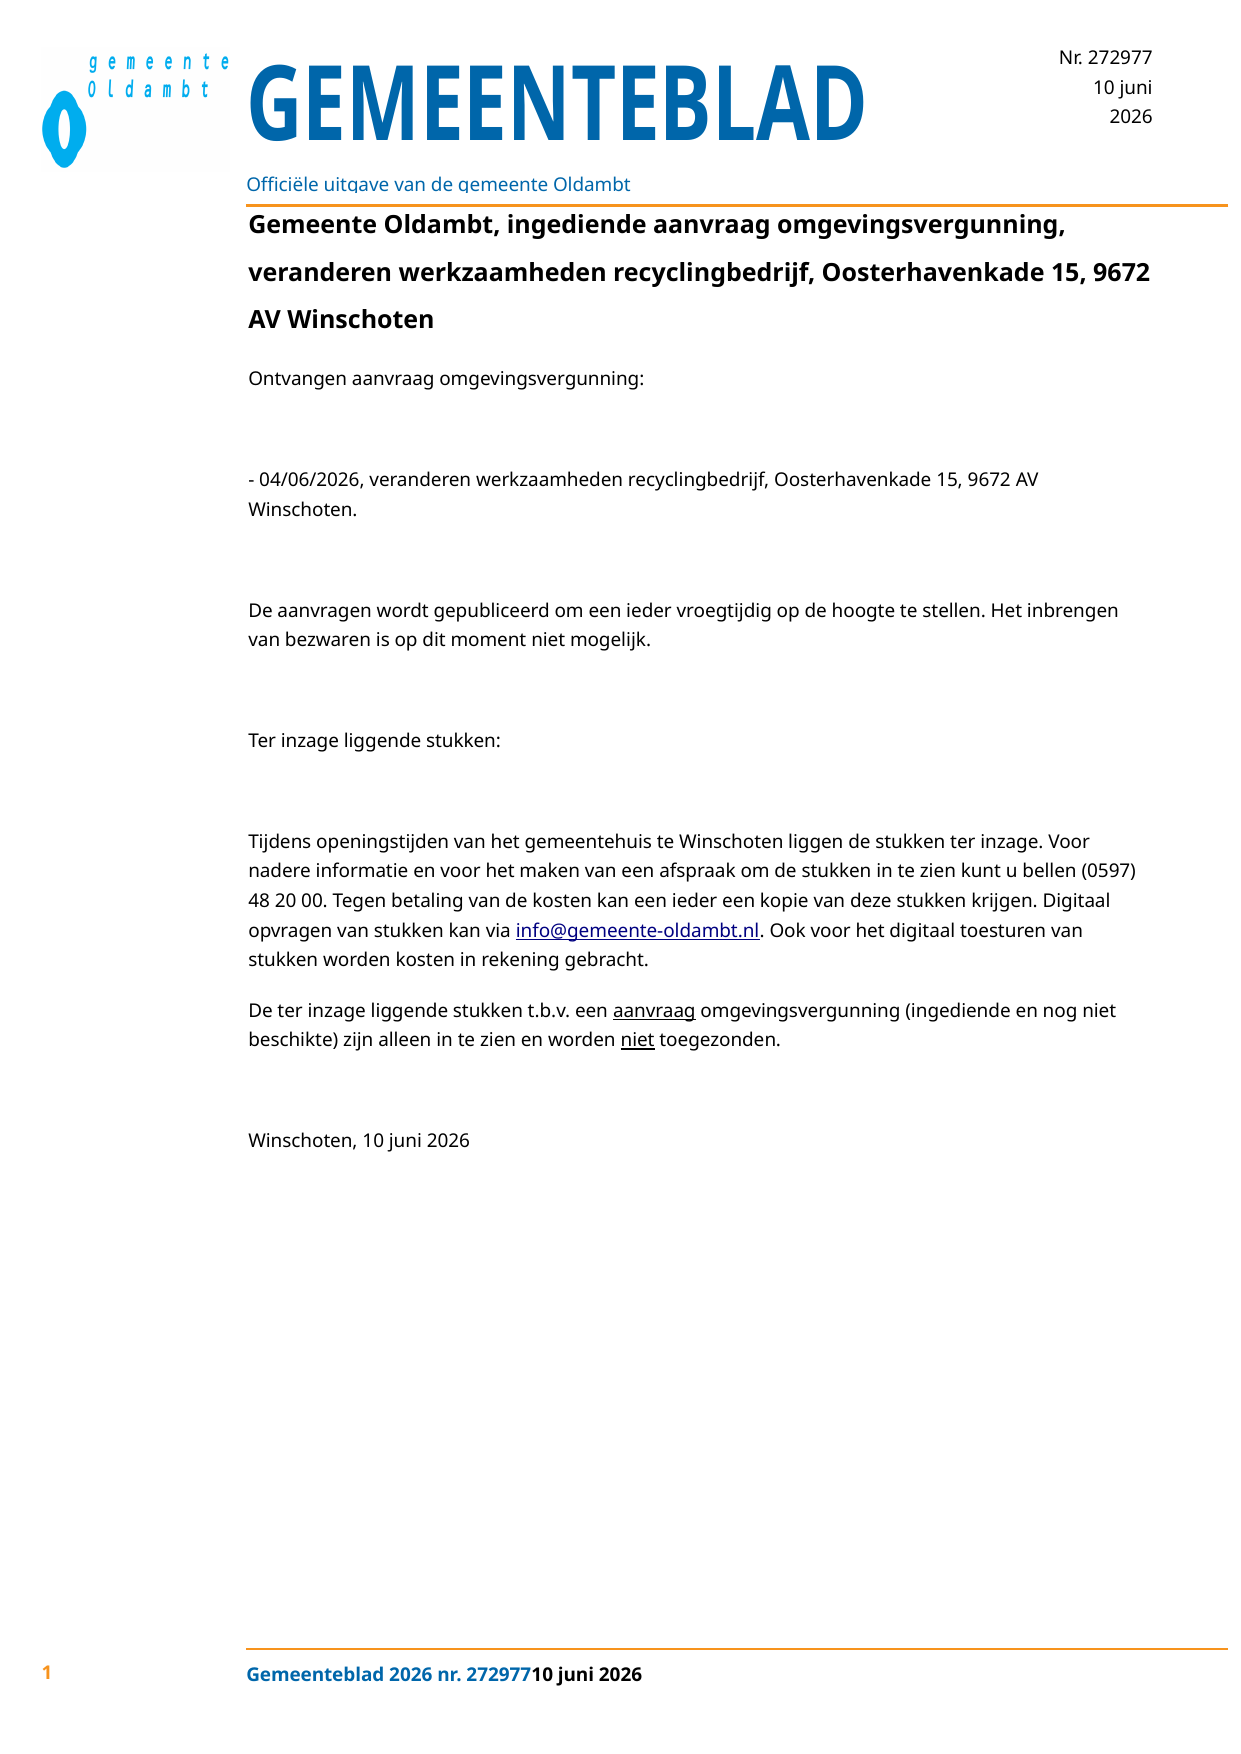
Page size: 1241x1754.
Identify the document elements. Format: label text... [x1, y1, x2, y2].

text Tijdens openingstijden van het gemeentehuis te Winschoten liggen de stukken ter inzage. Voor nadere informatie en voor het maken van een afspraak om de stukken in te zien kunt u bellen (0597) 48 20 00. Tegen betaling van de kosten kan een ieder een kopie van deze stukken krijgen. Digitaal opvragen van stukken kan via info@gemeente-oldambt.nl. Ook voor het digitaal toesturen van stukken worden kosten in rekening gebracht. [248, 828, 1152, 972]
text Gemeente Oldambt, ingediende aanvraag omgevingsvergunning, veranderen werkzaamheden recyclingbedrijf, Oosterhavenkade 15, 9672 AV Winschoten [248, 207, 1152, 336]
text De aanvragen wordt gepubliceerd om een ieder vroegtijdig op de hoogte te stellen. Het inbrengen van bezwaren is op dit moment niet mogelijk. [248, 597, 1152, 652]
text - 04/06/2026, veranderen werkzaamheden recyclingbedrijf, Oosterhavenkade 15, 9672 AV Winschoten. [248, 466, 1152, 522]
text De ter inzage liggende stukken t.b.v. een aanvraag omgevingsvergunning (ingediende en nog niet beschikte) zijn alleen in te zien en worden niet toegezonden. [248, 997, 1152, 1052]
text Winschoten, 10 juni 2026 [248, 1127, 1152, 1153]
text Ontvangen aanvraag omgevingsvergunning: [248, 366, 1152, 391]
picture [41, 47, 231, 172]
text Ter inzage liggende stukken: [248, 727, 1152, 753]
